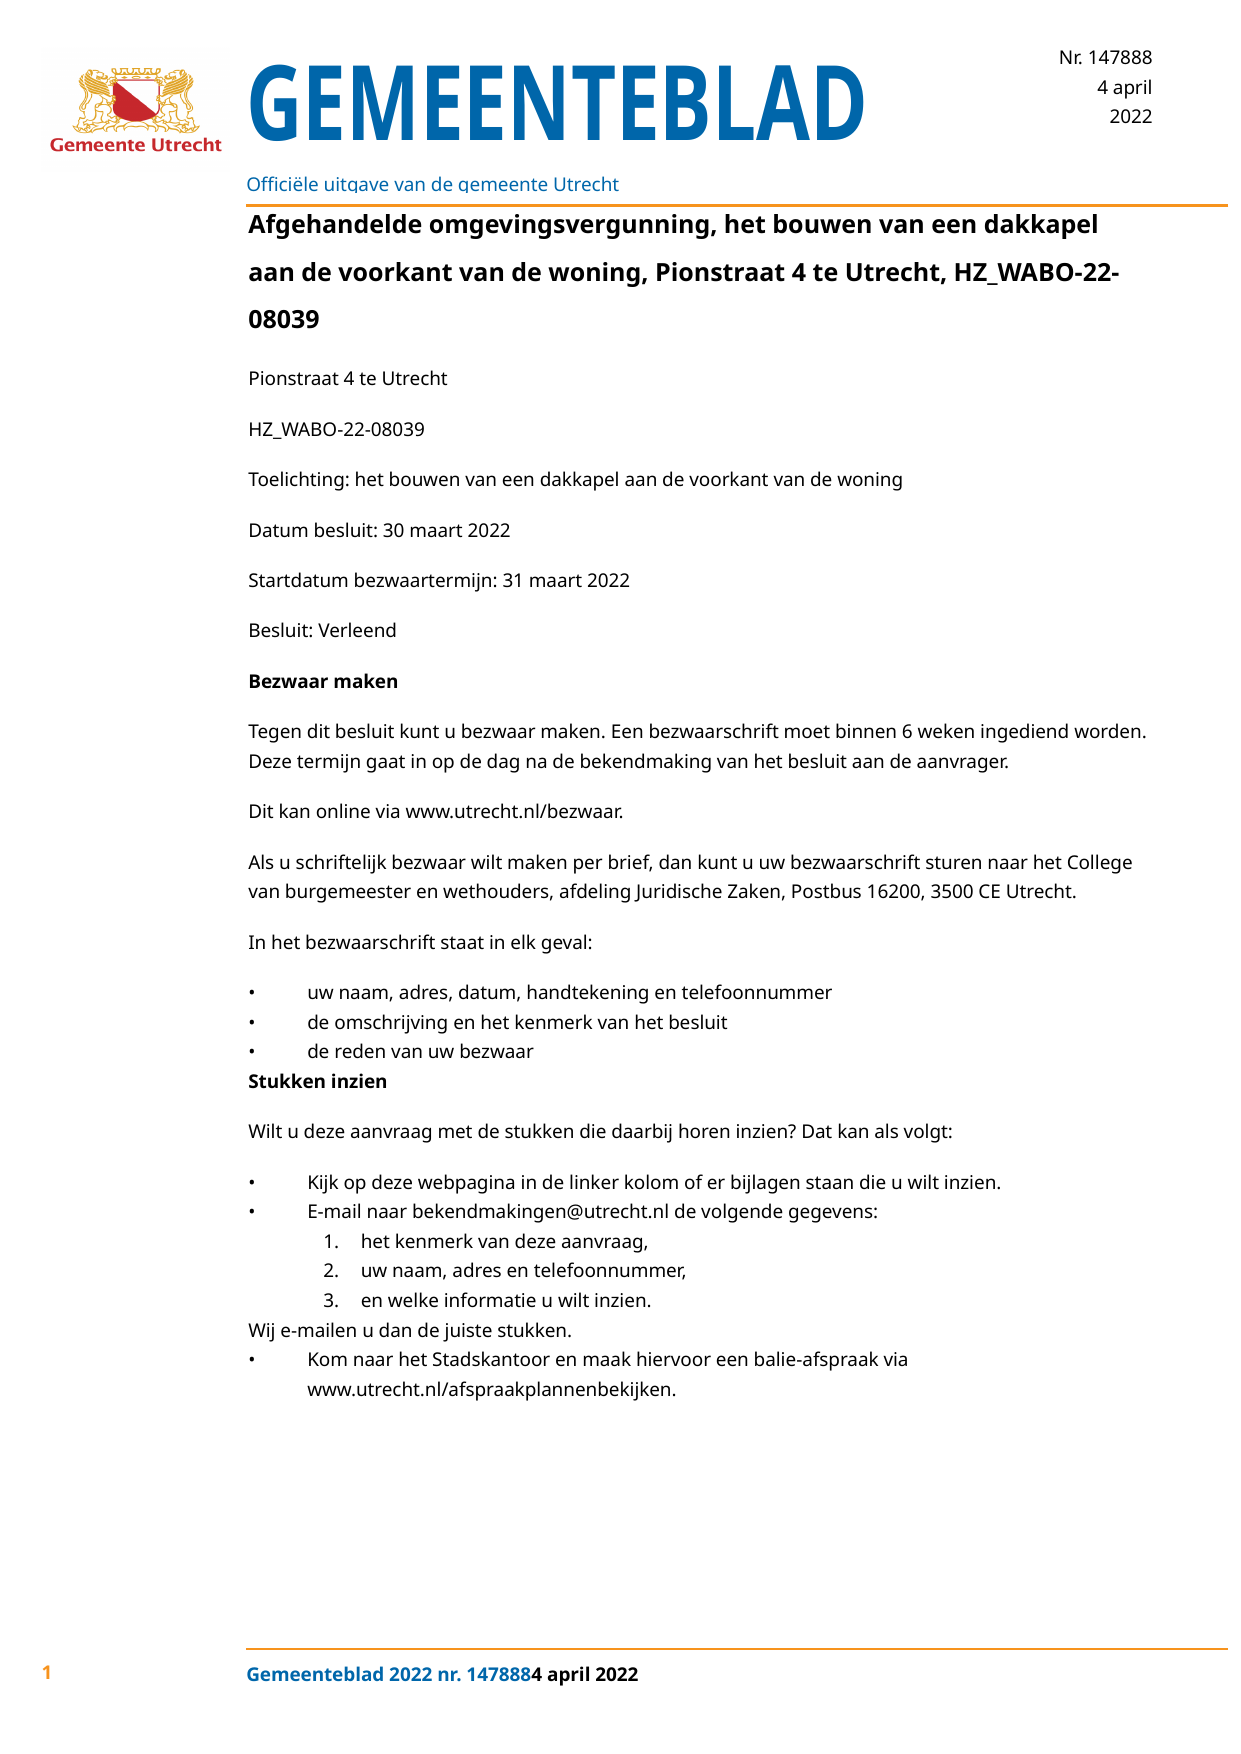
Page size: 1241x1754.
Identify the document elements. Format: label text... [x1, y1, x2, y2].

list het kenmerk van deze aanvraag, [323, 1228, 1152, 1254]
list uw naam, adres en telefoonnummer, [323, 1258, 1152, 1283]
list Kom naar het Stadskantoor en maak hiervoor een balie-afspraak via www.utrecht.nl/afspraakplannenbekijken. [248, 1346, 1152, 1402]
text Bezwaar maken [248, 668, 1152, 694]
text Wij e-mailen u dan de juiste stukken. [248, 1317, 1152, 1342]
text Startdatum bezwaartermijn: 31 maart 2022 [248, 567, 1152, 593]
text Tegen dit besluit kunt u bezwaar maken. Een bezwaarschrift moet binnen 6 weken ingediend worden. Deze termijn gaat in op de dag na de bekendmaking van het besluit aan de aanvrager. [248, 718, 1152, 774]
text Toelichting: het bouwen van een dakkapel aan de voorkant van de woning [248, 466, 1152, 492]
list en welke informatie u wilt inzien. [323, 1287, 1152, 1313]
text HZ_WABO-22-08039 [248, 416, 1152, 442]
text In het bezwaarschrift staat in elk geval: [248, 929, 1152, 954]
list de omschrijving en het kenmerk van het besluit [248, 1009, 1152, 1034]
picture [41, 47, 231, 172]
text Wilt u deze aanvraag met de stukken die daarbij horen inzien? Dat kan als volgt: [248, 1118, 1152, 1144]
list Kijk op deze webpagina in de linker kolom of er bijlagen staan die u wilt inzien. [248, 1169, 1152, 1194]
text Stukken inzien [248, 1068, 1152, 1094]
text Besluit: Verleend [248, 618, 1152, 643]
list E-mail naar bekendmakingen@utrecht.nl de volgende gegevens: [248, 1198, 1152, 1224]
text Als u schriftelijk bezwaar wilt maken per brief, dan kunt u uw bezwaarschrift sturen naar het College van burgemeester en wethouders, afdeling Juridische Zaken, Postbus 16200, 3500 CE Utrecht. [248, 849, 1152, 904]
list de reden van uw bezwaar [248, 1038, 1152, 1064]
list uw naam, adres, datum, handtekening en telefoonnummer [248, 979, 1152, 1005]
text Afgehandelde omgevingsvergunning, het bouwen van een dakkapel aan de voorkant van de woning, Pionstraat 4 te Utrecht, HZ_WABO-22-08039 [248, 207, 1152, 336]
text Pionstraat 4 te Utrecht [248, 366, 1152, 391]
text Dit kan online via www.utrecht.nl/bezwaar. [248, 798, 1152, 824]
text Datum besluit: 30 maart 2022 [248, 517, 1152, 542]
